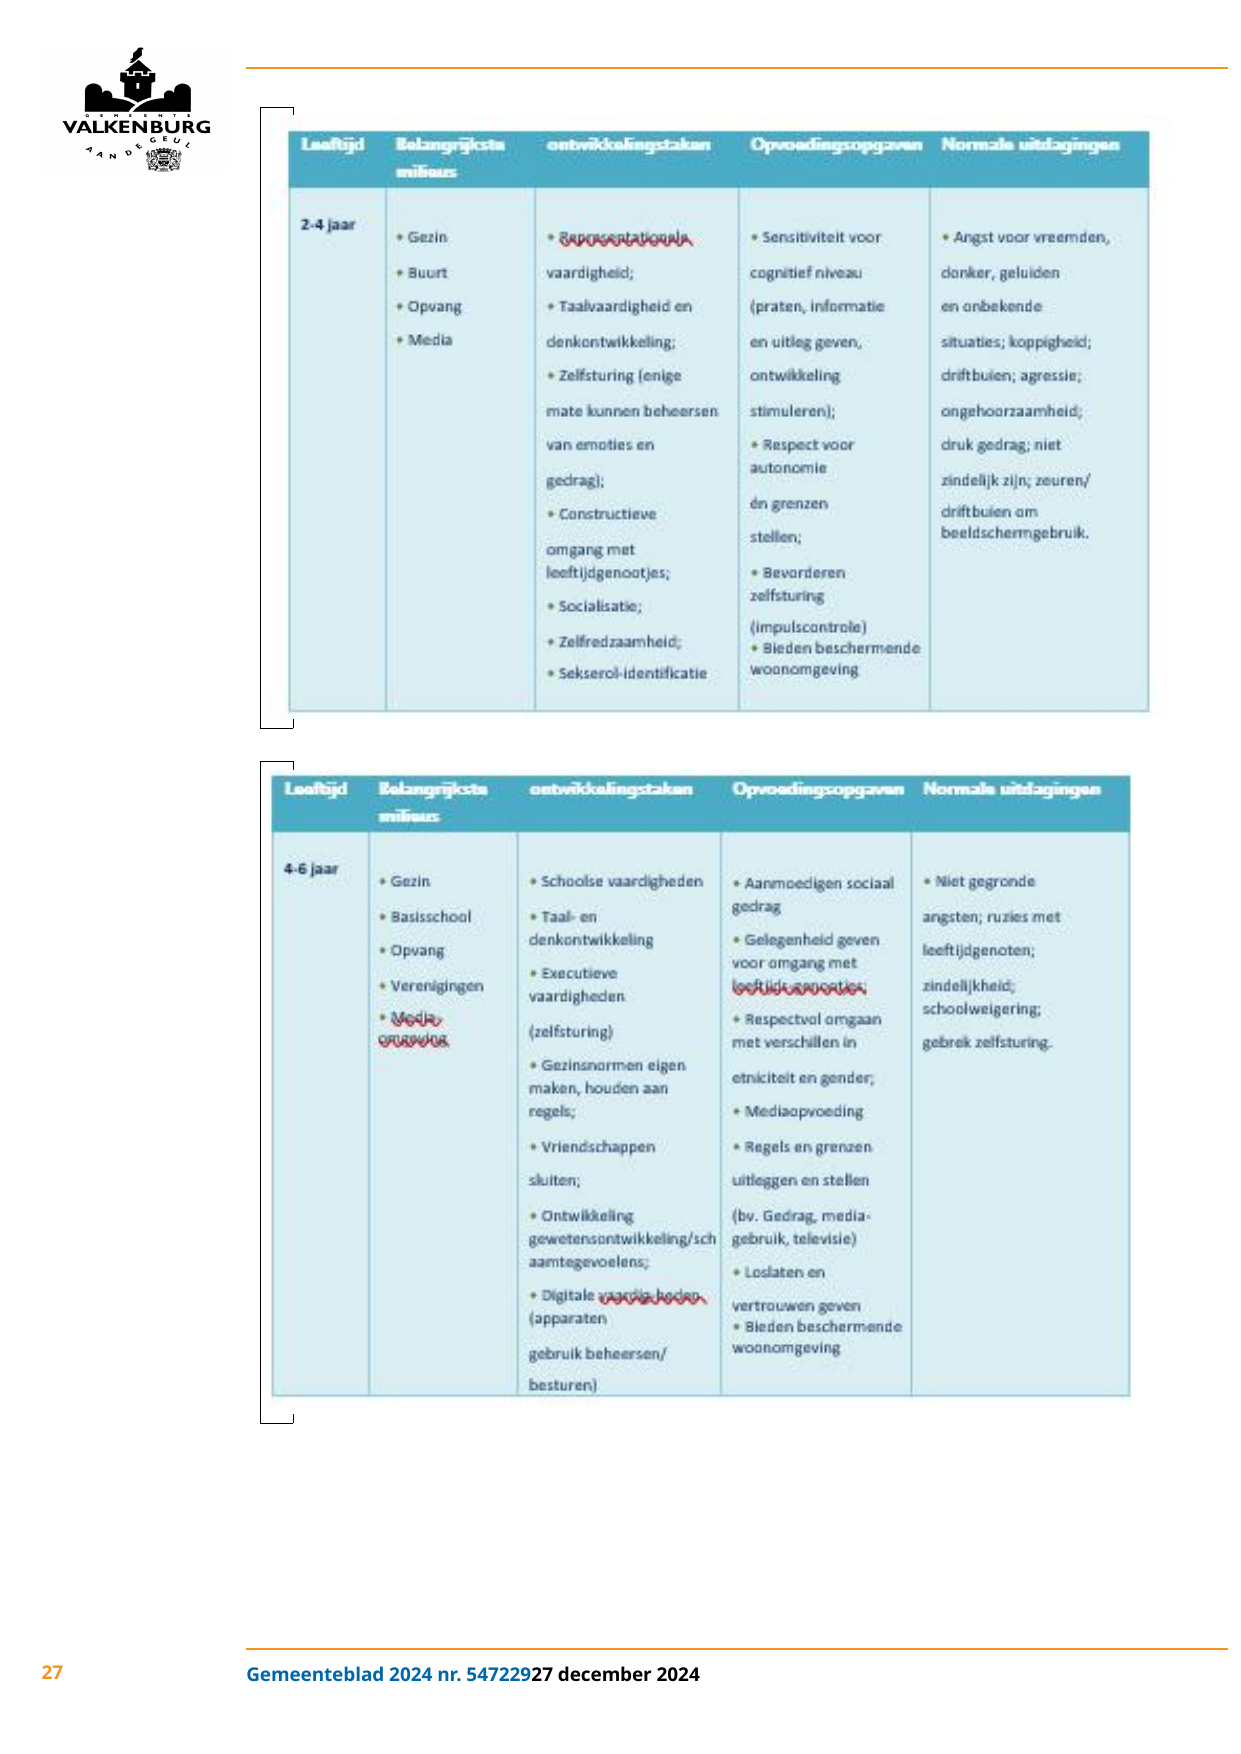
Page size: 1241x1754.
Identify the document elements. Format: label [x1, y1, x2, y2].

picture [41, 47, 231, 172]
picture [268, 770, 1133, 1414]
picture [268, 115, 1173, 719]
